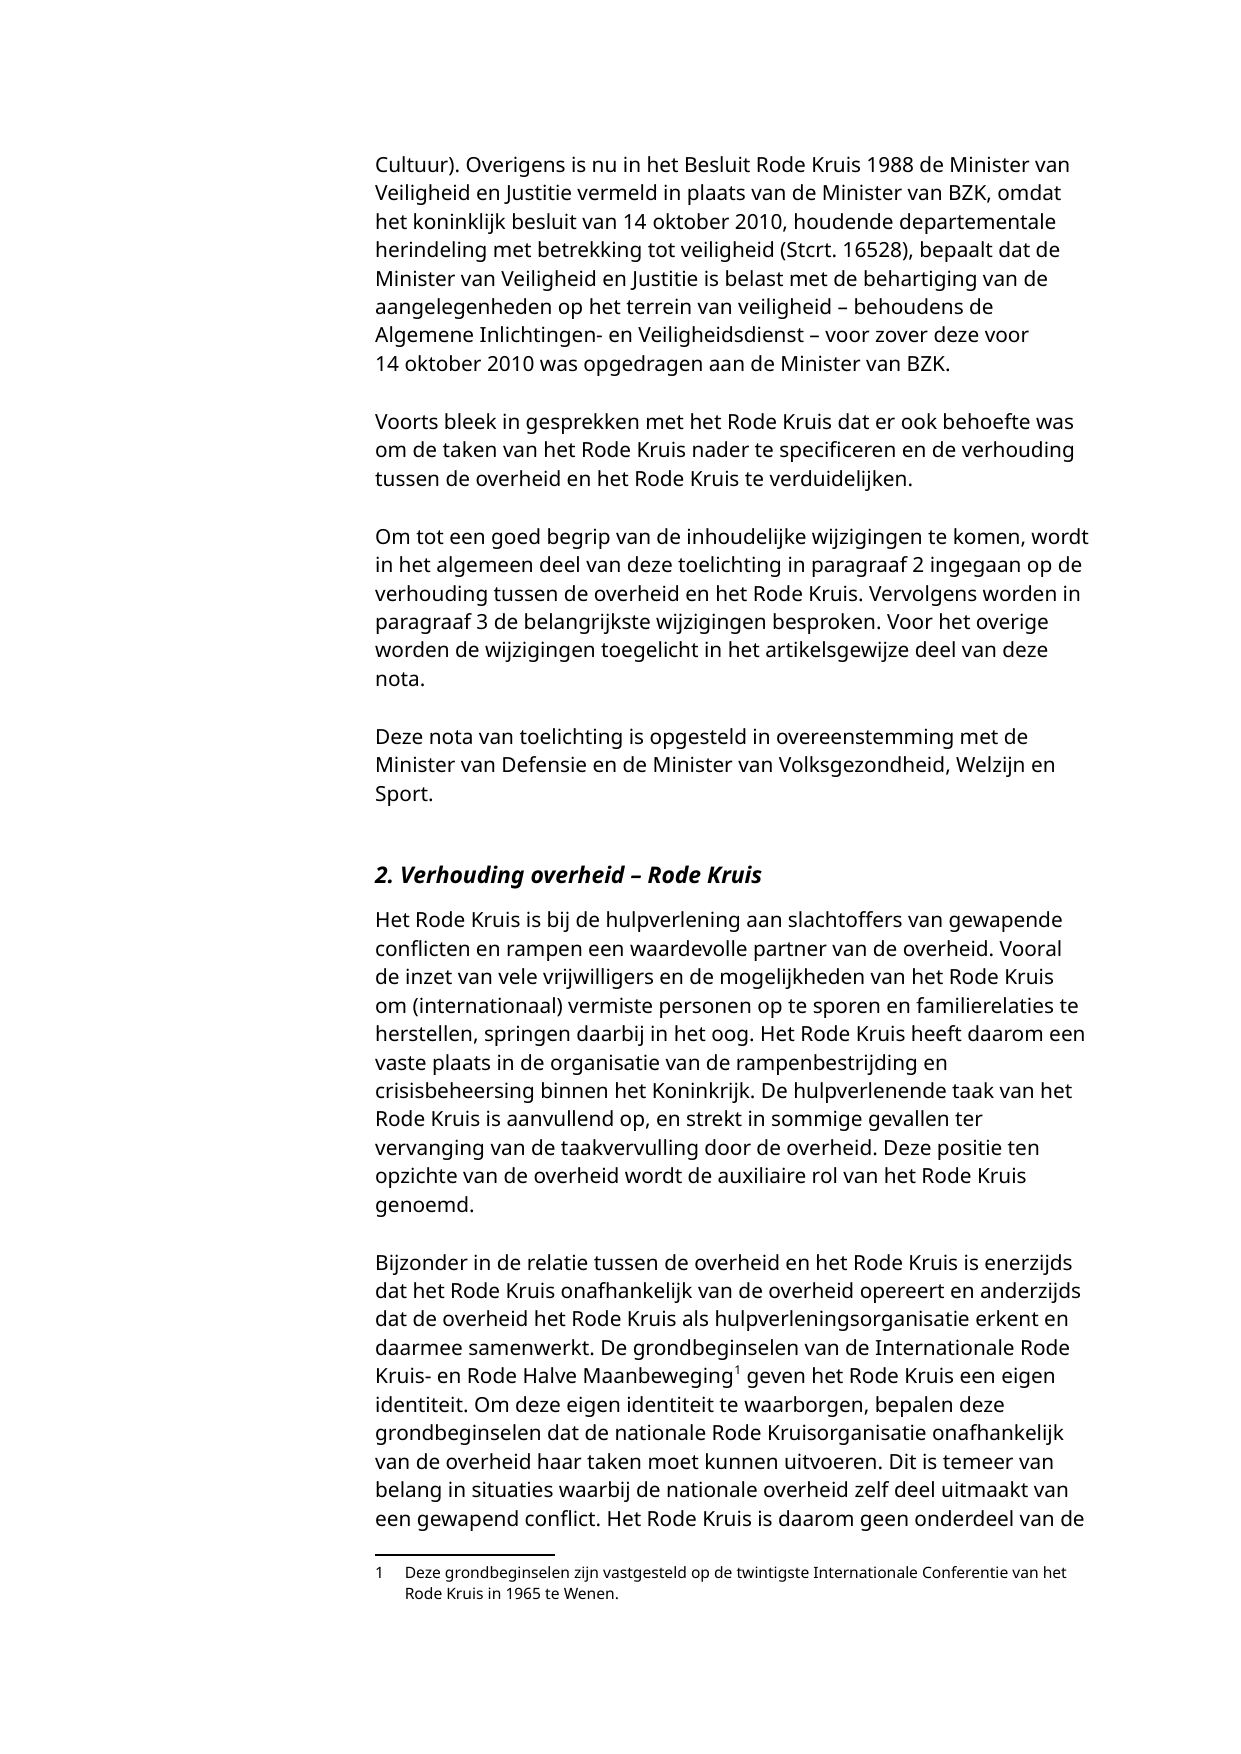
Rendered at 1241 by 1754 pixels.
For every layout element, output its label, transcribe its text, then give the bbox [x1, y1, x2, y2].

text Deze grondbeginselen zijn vastgesteld op de twintigste Internationale Conferentie van het Rode Kruis in 1965 te Wenen. [375, 1547, 1090, 1604]
text Cultuur). Overigens is nu in het Besluit Rode Kruis 1988 de Minister van Veiligheid en Justitie vermeld in plaats van de Minister van BZK, omdat het koninklijk besluit van 14 oktober 2010, houdende departementale herindeling met betrekking tot veiligheid (Stcrt. 16528), bepaalt dat de Minister van Veiligheid en Justitie is belast met de behartiging van de aangelegenheden op het terrein van veiligheid – behoudens de Algemene Inlichtingen- en Veiligheidsdienst – voor zover deze voor 14 oktober 2010 was opgedragen aan de Minister van BZK. [375, 150, 1090, 377]
text Bijzonder in de relatie tussen de overheid en het Rode Kruis is enerzijds dat het Rode Kruis onafhankelijk van de overheid opereert en anderzijds dat de overheid het Rode Kruis als hulpverleningsorganisatie erkent en daarmee samenwerkt. De grondbeginselen van de Internationale Rode Kruis- en Rode Halve Maanbeweging geven het Rode Kruis een eigen identiteit. Om deze eigen identiteit te waarborgen, bepalen deze grondbeginselen dat de nationale Rode Kruisorganisatie onafhankelijk van de overheid haar taken moet kunnen uitvoeren. Dit is temeer van belang in situaties waarbij de nationale overheid zelf deel uitmaakt van een gewapend conflict. Het Rode Kruis is daarom geen onderdeel van de [375, 1248, 1090, 1532]
text Om tot een goed begrip van de inhoudelijke wijzigingen te komen, wordt in het algemeen deel van deze toelichting in paragraaf 2 ingegaan op de verhouding tussen de overheid en het Rode Kruis. Vervolgens worden in paragraaf 3 de belangrijkste wijzigingen besproken. Voor het overige worden de wijzigingen toegelicht in het artikelsgewijze deel van deze nota. [375, 522, 1090, 692]
text Het Rode Kruis is bij de hulpverlening aan slachtoffers van gewapende conflicten en rampen een waardevolle partner van de overheid. Vooral de inzet van vele vrijwilligers en de mogelijkheden van het Rode Kruis om (internationaal) vermiste personen op te sporen en familierelaties te herstellen, springen daarbij in het oog. Het Rode Kruis heeft daarom een vaste plaats in de organisatie van de rampenbestrijding en crisisbeheersing binnen het Koninkrijk. De hulpverlenende taak van het Rode Kruis is aanvullend op, en strekt in sommige gevallen ter vervanging van de taakvervulling door de overheid. Deze positie ten opzichte van de overheid wordt de auxiliaire rol van het Rode Kruis genoemd. [375, 905, 1090, 1218]
text Voorts bleek in gesprekken met het Rode Kruis dat er ook behoefte was om de taken van het Rode Kruis nader te specificeren en de verhouding tussen de overheid en het Rode Kruis te verduidelijken. [375, 407, 1090, 492]
subtitle 2. Verhouding overheid – Rode Kruis [375, 859, 1090, 890]
text Deze nota van toelichting is opgesteld in overeenstemming met de Minister van Defensie en de Minister van Volksgezondheid, Welzijn en Sport. [375, 722, 1090, 807]
